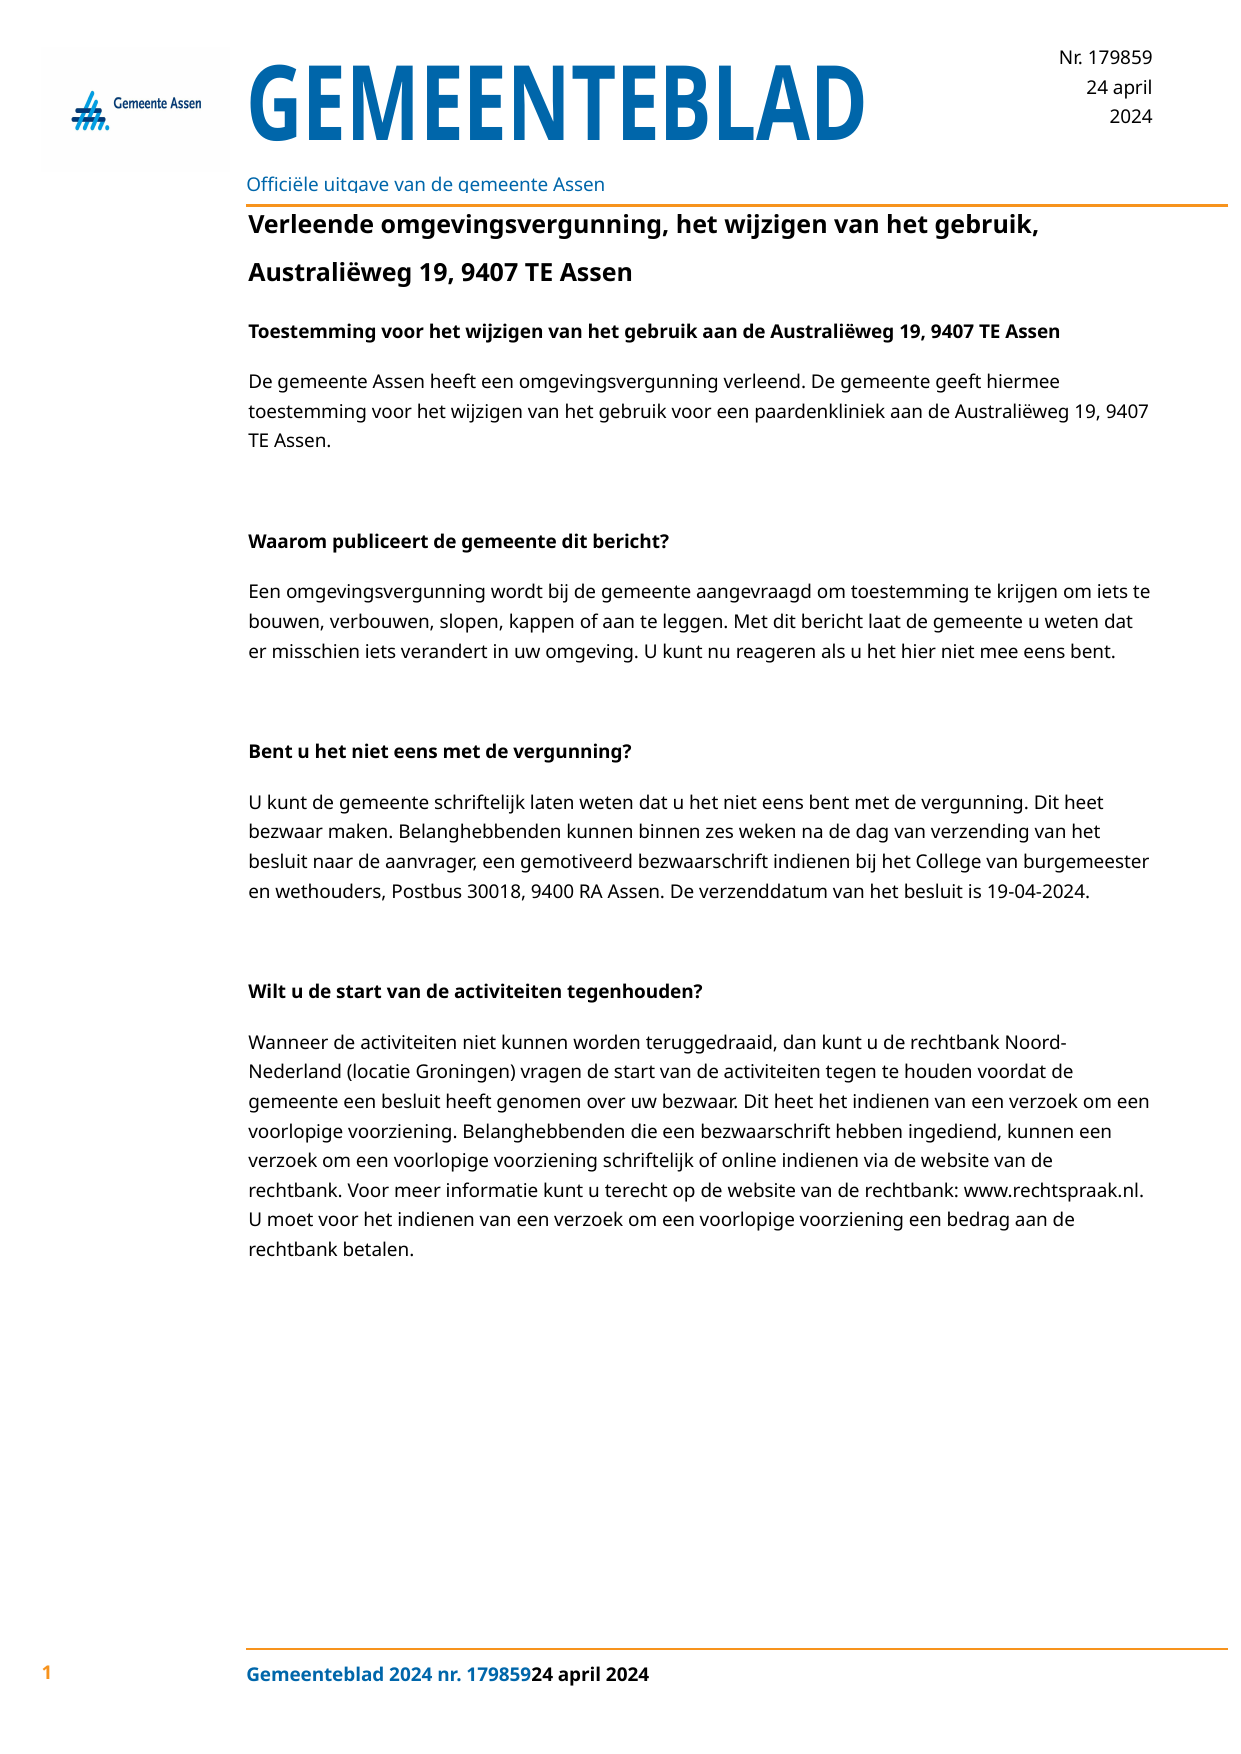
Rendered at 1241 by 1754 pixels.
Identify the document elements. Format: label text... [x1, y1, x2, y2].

picture [41, 47, 231, 172]
text Wanneer de activiteiten niet kunnen worden teruggedraaid, dan kunt u de rechtbank Noord-Nederland (locatie Groningen) vragen de start van de activiteiten tegen te houden voordat de gemeente een besluit heeft genomen over uw bezwaar. Dit heet het indienen van een verzoek om een voorlopige voorziening. Belanghebbenden die een bezwaarschrift hebben ingediend, kunnen een verzoek om een voorlopige voorziening schriftelijk of online indienen via de website van de rechtbank. Voor meer informatie kunt u terecht op de website van de rechtbank: www.rechtspraak.nl. U moet voor het indienen van een verzoek om een voorlopige voorziening een bedrag aan de rechtbank betalen. [248, 1029, 1152, 1262]
text Wilt u de start van de activiteiten tegenhouden? [248, 979, 1152, 1004]
text Een omgevingsvergunning wordt bij de gemeente aangevraagd om toestemming te krijgen om iets te bouwen, verbouwen, slopen, kappen of aan te leggen. Met dit bericht laat de gemeente u weten dat er misschien iets verandert in uw omgeving. U kunt nu reageren als u het hier niet mee eens bent. [248, 579, 1152, 664]
text Bent u het niet eens met de vergunning? [248, 739, 1152, 764]
text Verleende omgevingsvergunning, het wijzigen van het gebruik, Australiëweg 19, 9407 TE Assen [248, 207, 1152, 288]
text Waarom publiceert de gemeente dit bericht? [248, 528, 1152, 554]
text U kunt de gemeente schriftelijk laten weten dat u het niet eens bent met de vergunning. Dit heet bezwaar maken. Belanghebbenden kunnen binnen zes weken na de dag van verzending van het besluit naar de aanvrager, een gemotiveerd bezwaarschrift indienen bij het College van burgemeester en wethouders, Postbus 30018, 9400 RA Assen. De verzenddatum van het besluit is 19-04-2024. [248, 789, 1152, 904]
text Toestemming voor het wijzigen van het gebruik aan de Australiëweg 19, 9407 TE Assen [248, 318, 1152, 344]
text De gemeente Assen heeft een omgevingsvergunning verleend. De gemeente geeft hiermee toestemming voor het wijzigen van het gebruik voor een paardenkliniek aan de Australiëweg 19, 9407 TE Assen. [248, 368, 1152, 453]
